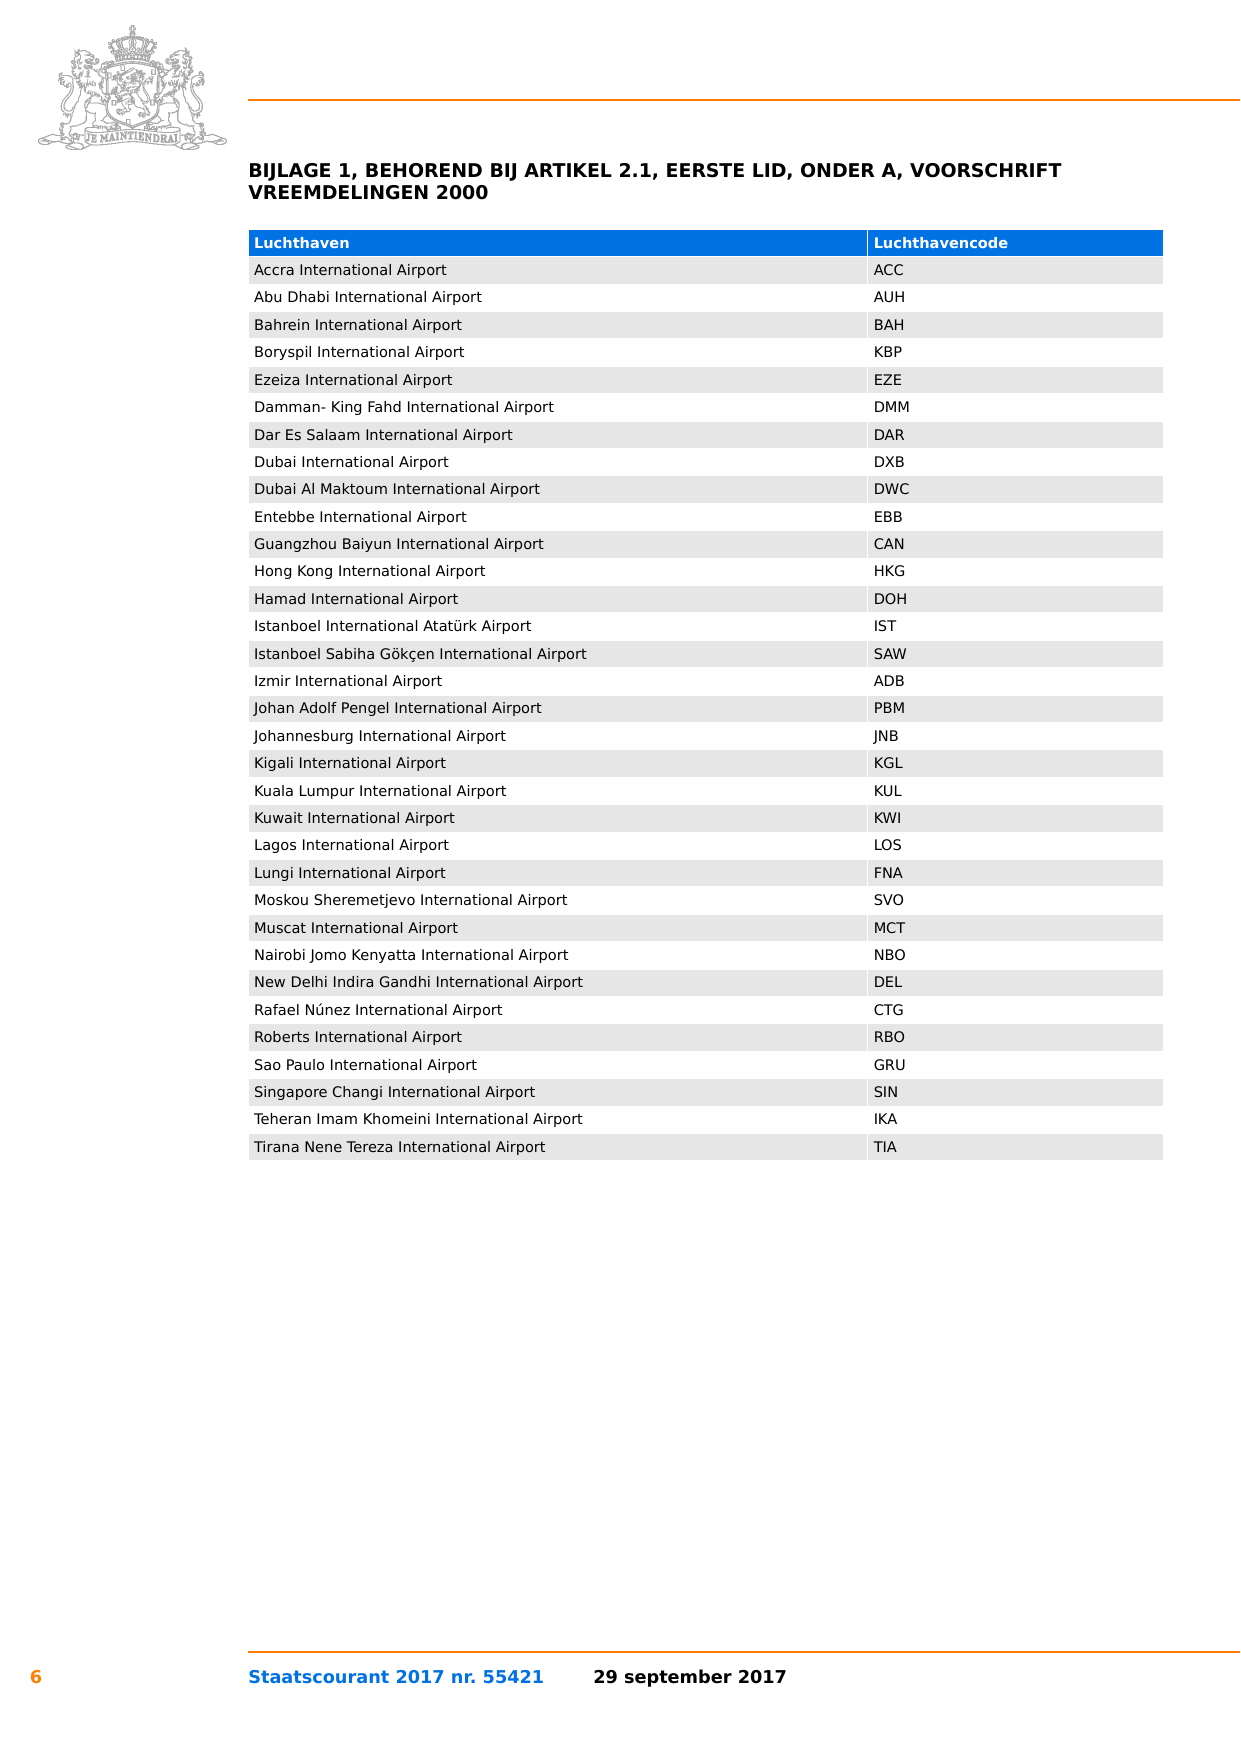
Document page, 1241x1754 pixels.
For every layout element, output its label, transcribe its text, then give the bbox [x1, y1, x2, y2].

table_cell Dubai Al Maktoum International Airport [249, 476, 867, 503]
table_cell DMM [868, 394, 1163, 421]
table_cell ACC [868, 257, 1163, 284]
table_cell Sao Paulo International Airport [249, 1052, 867, 1078]
table_cell Kigali International Airport [249, 750, 867, 777]
table_cell JNB [868, 723, 1163, 749]
table_cell IST [868, 614, 1163, 640]
table_cell CTG [868, 997, 1163, 1023]
table_cell SVO [868, 888, 1163, 914]
table_cell KGL [868, 750, 1163, 777]
table_cell Damman- King Fahd International Airport [249, 394, 867, 421]
table_cell Ezeiza International Airport [249, 367, 867, 393]
table_cell BAH [868, 312, 1163, 338]
table_cell KBP [868, 340, 1163, 366]
table_cell DEL [868, 970, 1163, 996]
table_cell Istanboel Sabiha Gökçen International Airport [249, 641, 867, 667]
table_cell PBM [868, 696, 1163, 722]
table_cell SAW [868, 641, 1163, 667]
table_cell MCT [868, 915, 1163, 941]
table_cell Bahrein International Airport [249, 312, 867, 338]
table_header Luchthaven [249, 230, 867, 256]
table_cell Muscat International Airport [249, 915, 867, 941]
table_cell Tirana Nene Tereza International Airport [249, 1134, 867, 1160]
subtitle BIJLAGE 1, BEHOREND BIJ ARTIKEL 2.1, EERSTE LID, ONDER A, VOORSCHRIFT VREEMDELINGEN 2000 [248, 160, 1163, 204]
table_cell EZE [868, 367, 1163, 393]
table_cell Rafael Núnez International Airport [249, 997, 867, 1023]
table_cell GRU [868, 1052, 1163, 1078]
table_cell Accra International Airport [249, 257, 867, 284]
table_cell NBO [868, 942, 1163, 968]
table_cell DWC [868, 476, 1163, 503]
table_cell FNA [868, 860, 1163, 886]
table_cell New Delhi Indira Gandhi International Airport [249, 970, 867, 996]
table_cell Abu Dhabi International Airport [249, 285, 867, 311]
table_cell Johannesburg International Airport [249, 723, 867, 749]
table_cell CAN [868, 531, 1163, 558]
table_cell Boryspil International Airport [249, 340, 867, 366]
table_cell Guangzhou Baiyun International Airport [249, 531, 867, 558]
table_cell Lungi International Airport [249, 860, 867, 886]
table_cell Roberts International Airport [249, 1024, 867, 1051]
table_cell KUL [868, 778, 1163, 804]
table_cell Teheran Imam Khomeini International Airport [249, 1107, 867, 1133]
table_header Luchthavencode [868, 230, 1163, 256]
table_cell Izmir International Airport [249, 668, 867, 694]
table_cell Hong Kong International Airport [249, 559, 867, 585]
table_cell HKG [868, 559, 1163, 585]
table_cell Istanboel International Atatürk Airport [249, 614, 867, 640]
table_cell DOH [868, 586, 1163, 612]
table_cell Moskou Sheremetjevo International Airport [249, 888, 867, 914]
table_cell IKA [868, 1107, 1163, 1133]
table_cell Kuala Lumpur International Airport [249, 778, 867, 804]
table_cell Johan Adolf Pengel International Airport [249, 696, 867, 722]
table_cell SIN [868, 1079, 1163, 1106]
table_cell Nairobi Jomo Kenyatta International Airport [249, 942, 867, 968]
table_cell LOS [868, 833, 1163, 859]
table_cell Singapore Changi International Airport [249, 1079, 867, 1106]
table_cell RBO [868, 1024, 1163, 1051]
table_cell Dubai International Airport [249, 449, 867, 475]
table_cell Kuwait International Airport [249, 805, 867, 832]
table_cell Dar Es Salaam International Airport [249, 422, 867, 448]
picture [38, 25, 227, 150]
table_cell Entebbe International Airport [249, 504, 867, 530]
table_cell ADB [868, 668, 1163, 694]
table_cell AUH [868, 285, 1163, 311]
table_cell Hamad International Airport [249, 586, 867, 612]
table_cell Lagos International Airport [249, 833, 867, 859]
table_cell KWI [868, 805, 1163, 832]
table_cell EBB [868, 504, 1163, 530]
table_cell TIA [868, 1134, 1163, 1160]
table_cell DXB [868, 449, 1163, 475]
table_cell DAR [868, 422, 1163, 448]
